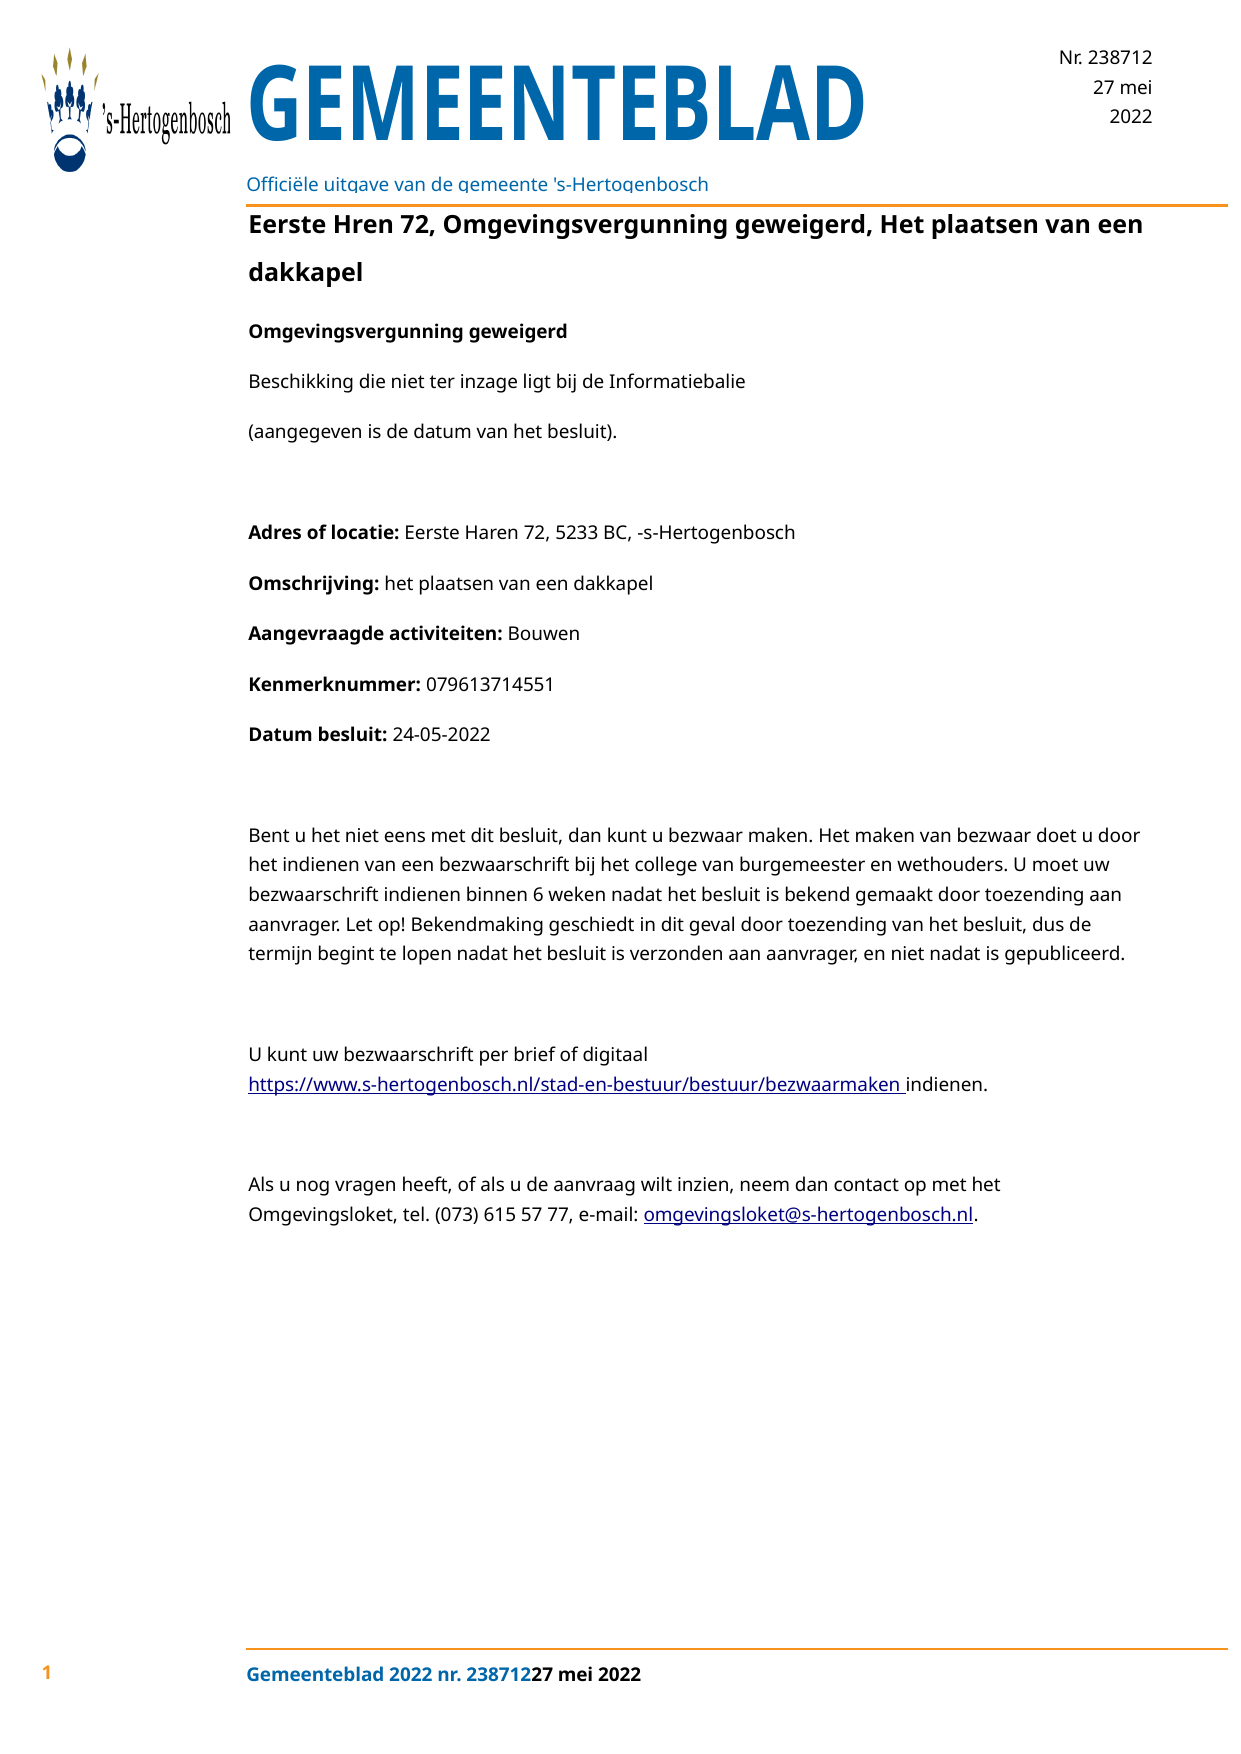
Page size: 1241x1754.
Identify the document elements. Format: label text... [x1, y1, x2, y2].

text Omgevingsvergunning geweigerd [248, 318, 1152, 344]
text Adres of locatie: Eerste Haren 72, 5233 BC, -s-Hertogenbosch [248, 519, 1152, 545]
text (aangegeven is de datum van het besluit). [248, 419, 1152, 444]
text Datum besluit: 24-05-2022 [248, 721, 1152, 747]
text Kenmerknummer: 079613714551 [248, 671, 1152, 697]
text Als u nog vragen heeft, of als u de aanvraag wilt inzien, neem dan contact op met het Omgevingsloket, tel. (073) 615 57 77, e-mail: omgevingsloket@s-hertogenbosch.nl. [248, 1172, 1152, 1227]
text U kunt uw bezwaarschrift per brief of digitaal https://www.s-hertogenbosch.nl/stad-en-bestuur/bestuur/bezwaarmaken indienen. [248, 1041, 1152, 1097]
text Aangevraagde activiteiten: Bouwen [248, 620, 1152, 646]
text Beschikking die niet ter inzage ligt bij de Informatiebalie [248, 368, 1152, 394]
text Eerste Hren 72, Omgevingsvergunning geweigerd, Het plaatsen van een dakkapel [248, 207, 1152, 288]
text Omschrijving: het plaatsen van een dakkapel [248, 570, 1152, 596]
picture [41, 47, 231, 172]
text Bent u het niet eens met dit besluit, dan kunt u bezwaar maken. Het maken van bezwaar doet u door het indienen van een bezwaarschrift bij het college van burgemeester en wethouders. U moet uw bezwaarschrift indienen binnen 6 weken nadat het besluit is bekend gemaakt door toezending aan aanvrager. Let op! Bekendmaking geschiedt in dit geval door toezending van het besluit, dus de termijn begint te lopen nadat het besluit is verzonden aan aanvrager, en niet nadat is gepubliceerd. [248, 822, 1152, 966]
